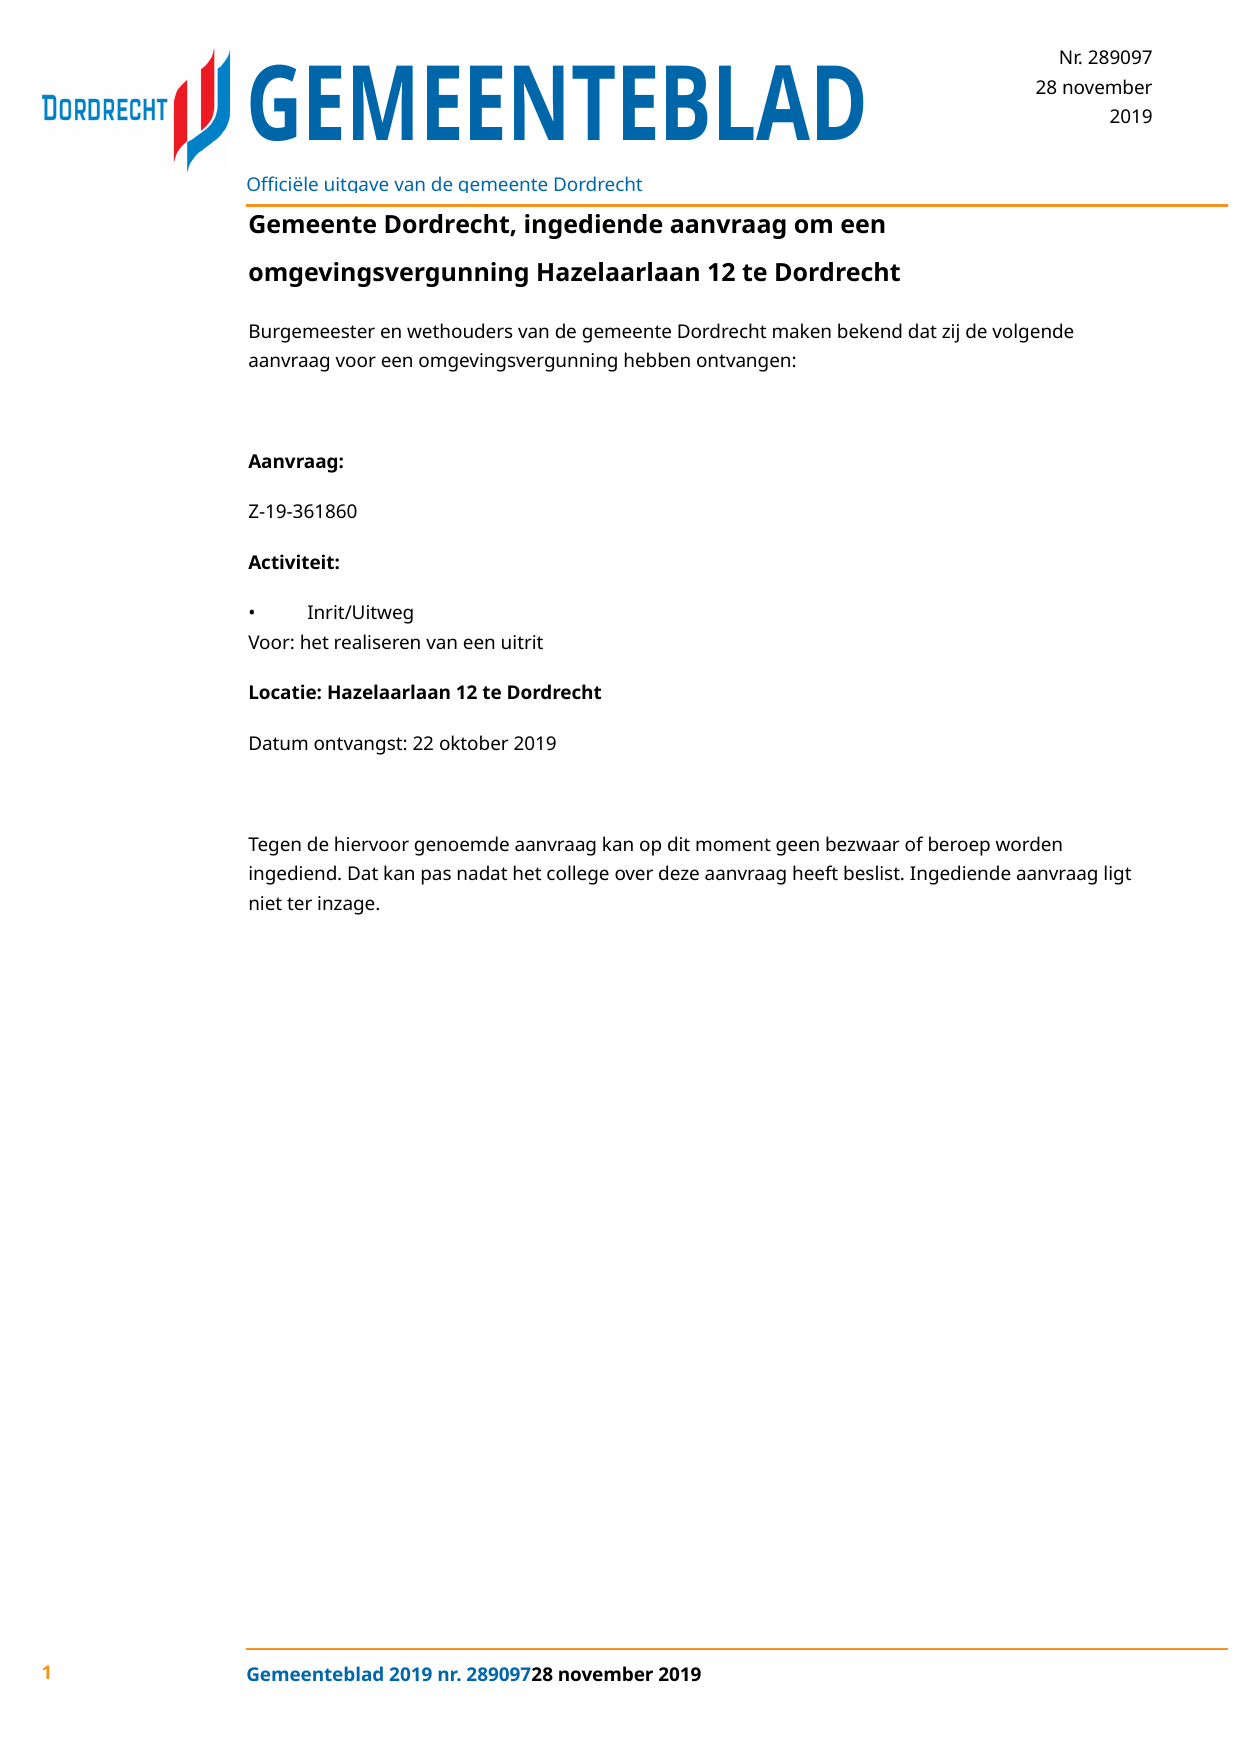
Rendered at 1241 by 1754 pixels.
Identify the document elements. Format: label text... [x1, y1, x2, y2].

text Aanvraag: [248, 448, 1152, 474]
text Tegen de hiervoor genoemde aanvraag kan op dit moment geen bezwaar of beroep worden ingediend. Dat kan pas nadat het college over deze aanvraag heeft beslist. Ingediende aanvraag ligt niet ter inzage. [248, 831, 1152, 916]
text Burgemeester en wethouders van de gemeente Dordrecht maken bekend dat zij de volgende aanvraag voor een omgevingsvergunning hebben ontvangen: [248, 318, 1152, 373]
text Datum ontvangst: 22 oktober 2019 [248, 730, 1152, 756]
text Activiteit: [248, 549, 1152, 575]
picture [41, 47, 231, 172]
text Voor: het realiseren van een uitrit [248, 629, 1152, 655]
text Locatie: Hazelaarlaan 12 te Dordrecht [248, 679, 1152, 705]
list Inrit/Uitweg [248, 599, 1152, 625]
text Gemeente Dordrecht, ingediende aanvraag om een omgevingsvergunning Hazelaarlaan 12 te Dordrecht [248, 207, 1152, 288]
text Z-19-361860 [248, 499, 1152, 524]
